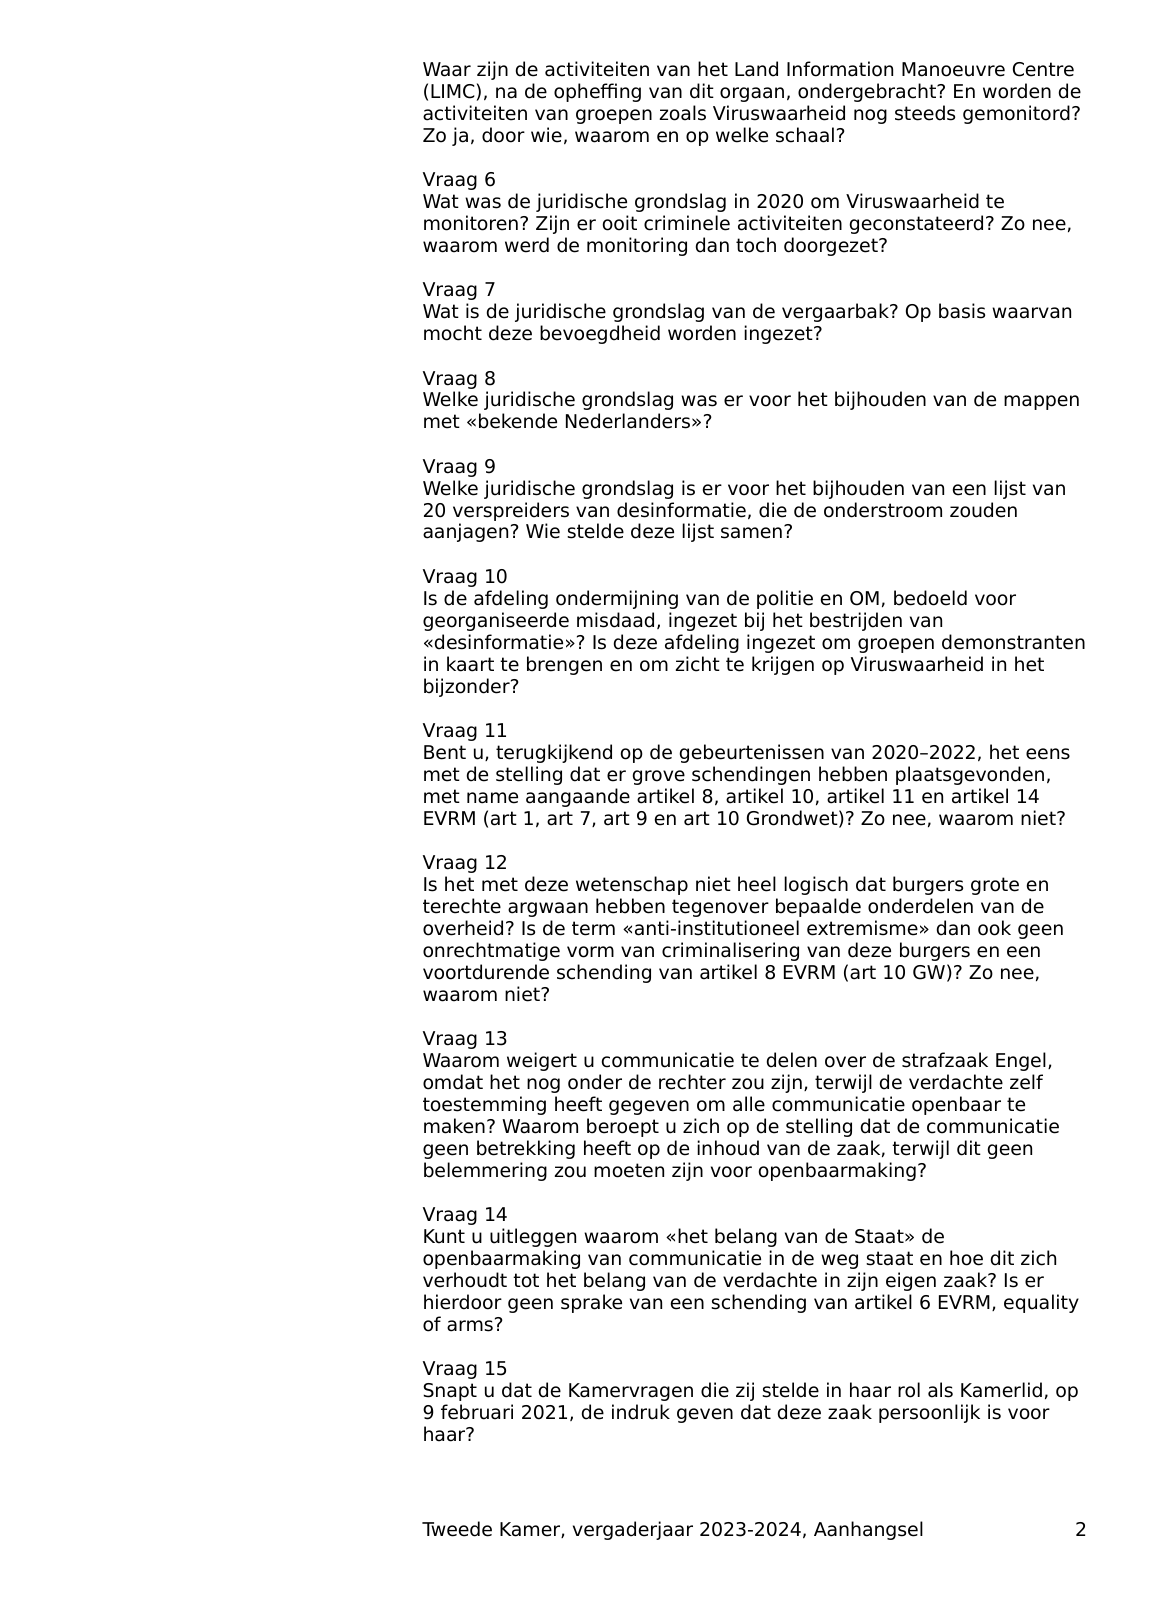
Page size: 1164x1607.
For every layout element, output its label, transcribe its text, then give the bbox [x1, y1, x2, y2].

text Vraag 6 [422, 169, 1087, 191]
text Wat is de juridische grondslag van de vergaarbak? Op basis waarvan mocht deze bevoegdheid worden ingezet? [422, 301, 1087, 345]
text Vraag 11 [422, 720, 1087, 742]
text Vraag 7 [422, 279, 1087, 301]
text Vraag 10 [422, 566, 1087, 588]
text Vraag 12 [422, 852, 1087, 874]
text Vraag 8 [422, 367, 1087, 389]
text Snapt u dat de Kamervragen die zij stelde in haar rol als Kamerlid, op 9 februari 2021, de indruk geven dat deze zaak persoonlijk is voor haar? [422, 1380, 1087, 1446]
text Is het met deze wetenschap niet heel logisch dat burgers grote en terechte argwaan hebben tegenover bepaalde onderdelen van de overheid? Is de term «anti-institutioneel extremisme» dan ook geen onrechtmatige vorm van criminalisering van deze burgers en een voortdurende schending van artikel 8 EVRM (art 10 GW)? Zo nee, waarom niet? [422, 874, 1087, 1006]
text Waarom weigert u communicatie te delen over de strafzaak Engel, omdat het nog onder de rechter zou zijn, terwijl de verdachte zelf toestemming heeft gegeven om alle communicatie openbaar te maken? Waarom beroept u zich op de stelling dat de communicatie geen betrekking heeft op de inhoud van de zaak, terwijl dit geen belemmering zou moeten zijn voor openbaarmaking? [422, 1050, 1087, 1182]
text Kunt u uitleggen waarom «het belang van de Staat» de openbaarmaking van communicatie in de weg staat en hoe dit zich verhoudt tot het belang van de verdachte in zijn eigen zaak? Is er hierdoor geen sprake van een schending van artikel 6 EVRM, equality of arms? [422, 1226, 1087, 1336]
text Bent u, terugkijkend op de gebeurtenissen van 2020–2022, het eens met de stelling dat er grove schendingen hebben plaatsgevonden, met name aangaande artikel 8, artikel 10, artikel 11 en artikel 14 EVRM (art 1, art 7, art 9 en art 10 Grondwet)? Zo nee, waarom niet? [422, 742, 1087, 829]
text Is de afdeling ondermijning van de politie en OM, bedoeld voor georganiseerde misdaad, ingezet bij het bestrijden van «desinformatie»? Is deze afdeling ingezet om groepen demonstranten in kaart te brengen en om zicht te krijgen op Viruswaarheid in het bijzonder? [422, 588, 1087, 697]
text Welke juridische grondslag was er voor het bijhouden van de mappen met «bekende Nederlanders»? [422, 389, 1087, 433]
text Vraag 14 [422, 1204, 1087, 1226]
text Vraag 9 [422, 456, 1087, 477]
text Welke juridische grondslag is er voor het bijhouden van een lijst van 20 verspreiders van desinformatie, die de onderstroom zouden aanjagen? Wie stelde deze lijst samen? [422, 477, 1087, 543]
text Vraag 15 [422, 1358, 1087, 1380]
text Waar zijn de activiteiten van het Land Information Manoeuvre Centre (LIMC), na de opheffing van dit orgaan, ondergebracht? En worden de activiteiten van groepen zoals Viruswaarheid nog steeds gemonitord? Zo ja, door wie, waarom en op welke schaal? [422, 59, 1087, 147]
text Wat was de juridische grondslag in 2020 om Viruswaarheid te monitoren? Zijn er ooit criminele activiteiten geconstateerd? Zo nee, waarom werd de monitoring dan toch doorgezet? [422, 191, 1087, 257]
text Vraag 13 [422, 1028, 1087, 1050]
